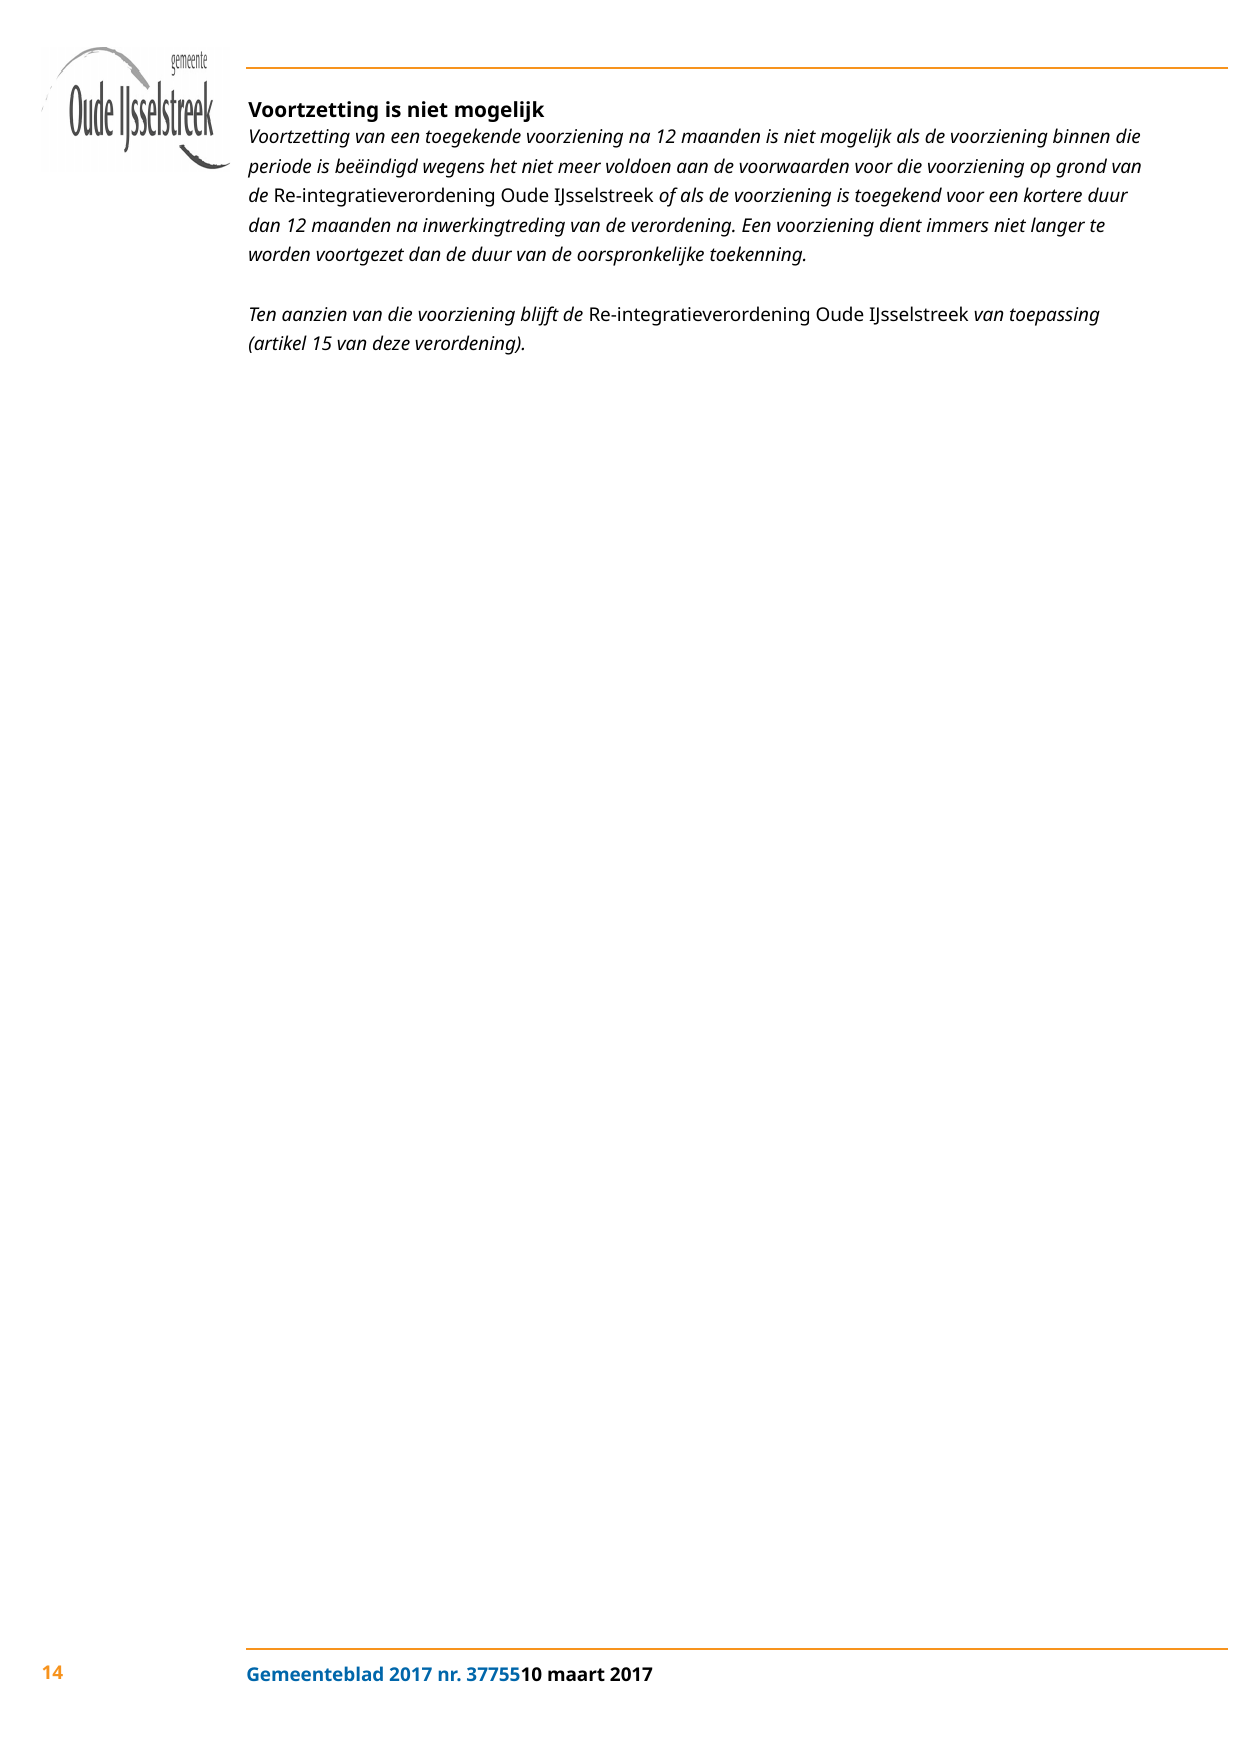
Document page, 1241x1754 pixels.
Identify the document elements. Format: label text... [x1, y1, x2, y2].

picture [41, 47, 231, 172]
text Ten aanzien van die voorziening blijft de Re-integratieverordening Oude IJsselstreek van toepassing (artikel 15 van deze verordening). [248, 301, 1152, 356]
text Voortzetting is niet mogelijk [248, 95, 1152, 123]
text Voortzetting van een toegekende voorziening na 12 maanden is niet mogelijk als de voorziening binnen die periode is beëindigd wegens het niet meer voldoen aan de voorwaarden voor die voorziening op grond van de Re-integratieverordening Oude IJsselstreek of als de voorziening is toegekend voor een kortere duur dan 12 maanden na inwerkingtreding van de verordening. Een voorziening dient immers niet langer te worden voortgezet dan de duur van de oorspronkelijke toekenning. [248, 123, 1152, 267]
